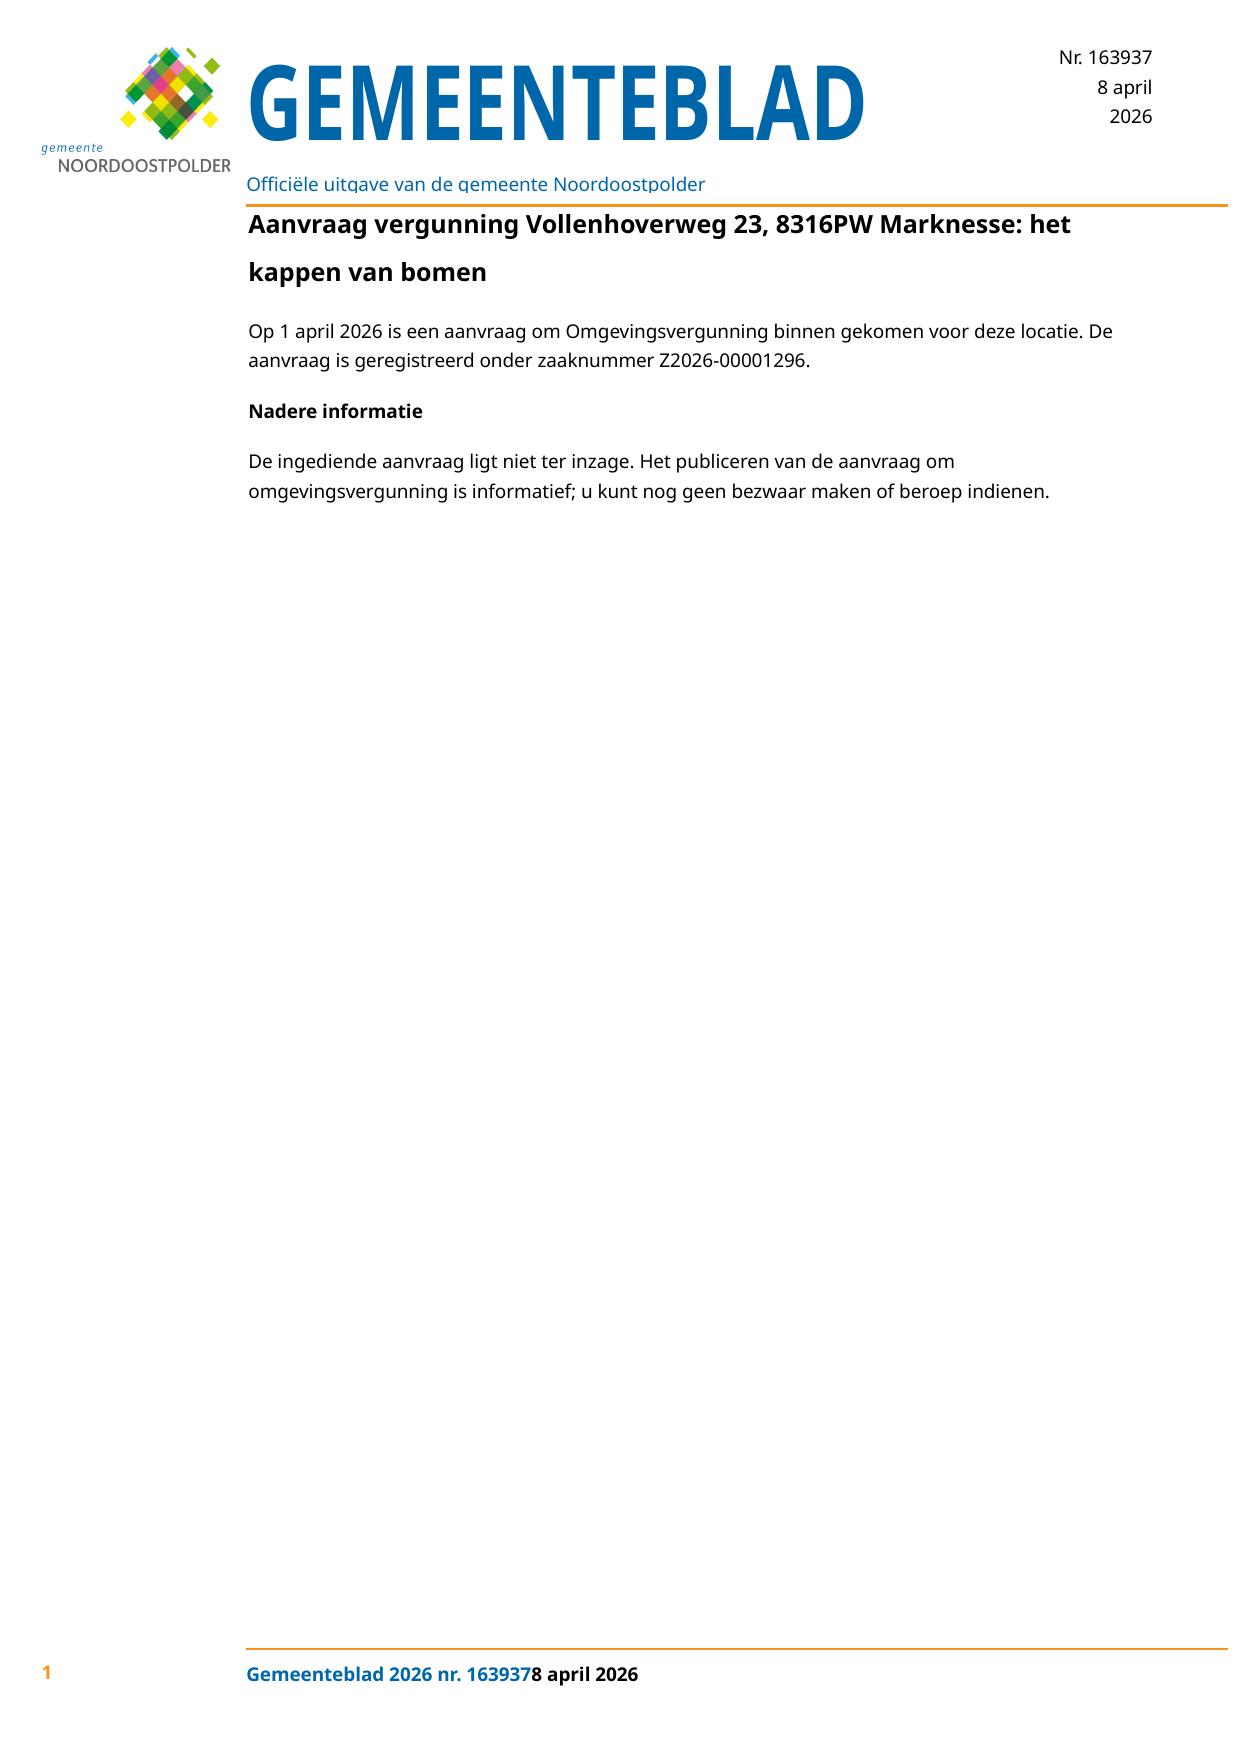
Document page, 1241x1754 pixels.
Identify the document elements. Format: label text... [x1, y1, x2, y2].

picture [41, 47, 231, 172]
text Op 1 april 2026 is een aanvraag om Omgevingsvergunning binnen gekomen voor deze locatie. De aanvraag is geregistreerd onder zaaknummer Z2026-00001296. [248, 318, 1152, 373]
text De ingediende aanvraag ligt niet ter inzage. Het publiceren van de aanvraag om omgevingsvergunning is informatief; u kunt nog geen bezwaar maken of beroep indienen. [248, 448, 1152, 504]
text Nadere informatie [248, 398, 1152, 424]
text Aanvraag vergunning Vollenhoverweg 23, 8316PW Marknesse: het kappen van bomen [248, 207, 1152, 288]
